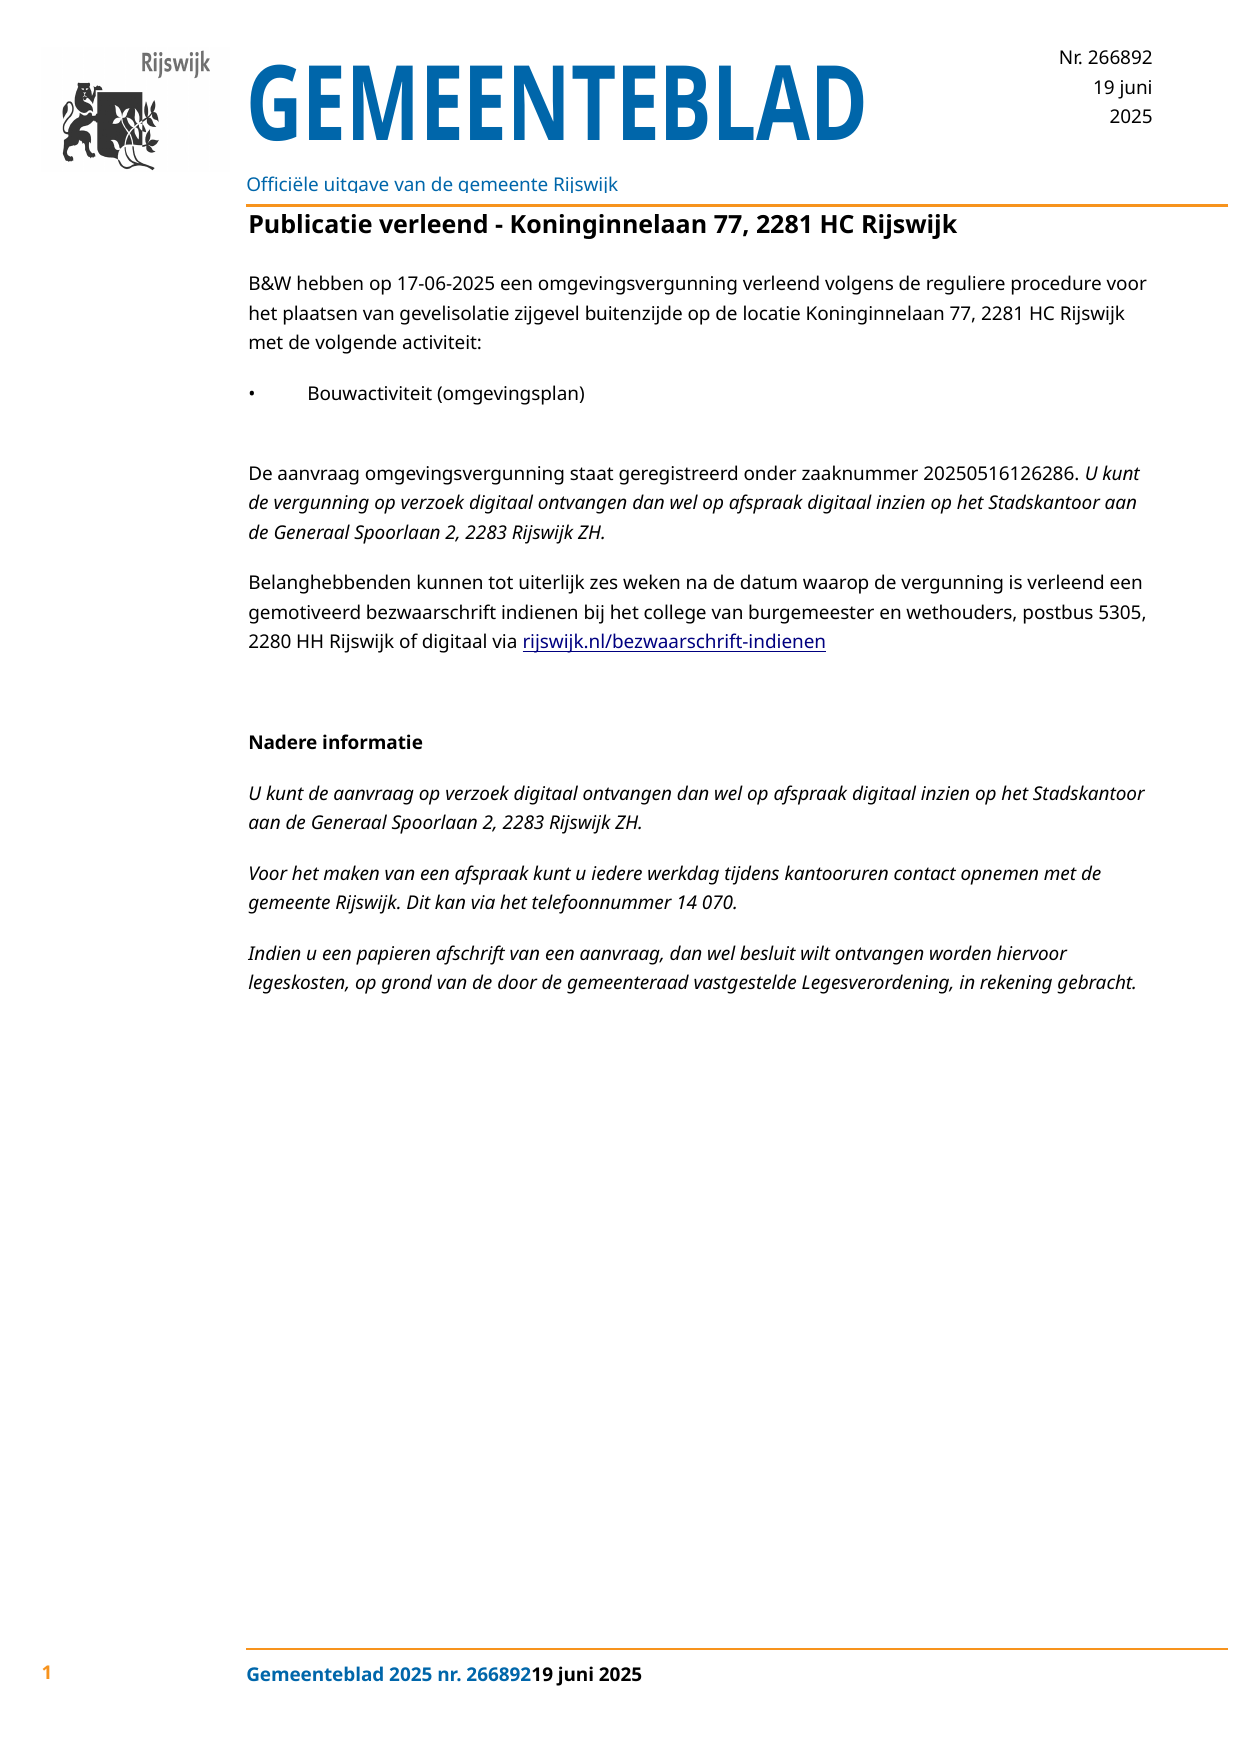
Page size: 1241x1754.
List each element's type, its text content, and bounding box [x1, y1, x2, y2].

text De aanvraag omgevingsvergunning staat geregistreerd onder zaaknummer 20250516126286. U kunt de vergunning op verzoek digitaal ontvangen dan wel op afspraak digitaal inzien op het Stadskantoor aan de Generaal Spoorlaan 2, 2283 Rijswijk ZH. [248, 460, 1152, 545]
list Bouwactiviteit (omgevingsplan) [248, 380, 1152, 406]
text U kunt de aanvraag op verzoek digitaal ontvangen dan wel op afspraak digitaal inzien op het Stadskantoor aan de Generaal Spoorlaan 2, 2283 Rijswijk ZH. [248, 780, 1152, 835]
text Publicatie verleend - Koninginnelaan 77, 2281 HC Rijswijk [248, 207, 1152, 241]
picture [41, 47, 231, 172]
text Indien u een papieren afschrift van een aanvraag, dan wel besluit wilt ontvangen worden hiervoor legeskosten, op grond van de door de gemeenteraad vastgestelde Legesverordening, in rekening gebracht. [248, 940, 1152, 995]
text Voor het maken van een afspraak kunt u iedere werkdag tijdens kantooruren contact opnemen met de gemeente Rijswijk. Dit kan via het telefoonnummer 14 070. [248, 860, 1152, 915]
text Belanghebbenden kunnen tot uiterlijk zes weken na de datum waarop de vergunning is verleend een gemotiveerd bezwaarschrift indienen bij het college van burgemeester en wethouders, postbus 5305, 2280 HH Rijswijk of digitaal via rijswijk.nl/bezwaarschrift-indienen [248, 569, 1152, 654]
text B&W hebben op 17-06-2025 een omgevingsvergunning verleend volgens de reguliere procedure voor het plaatsen van gevelisolatie zijgevel buitenzijde op de locatie Koninginnelaan 77, 2281 HC Rijswijk met de volgende activiteit: [248, 270, 1152, 355]
text Nadere informatie [248, 729, 1152, 755]
